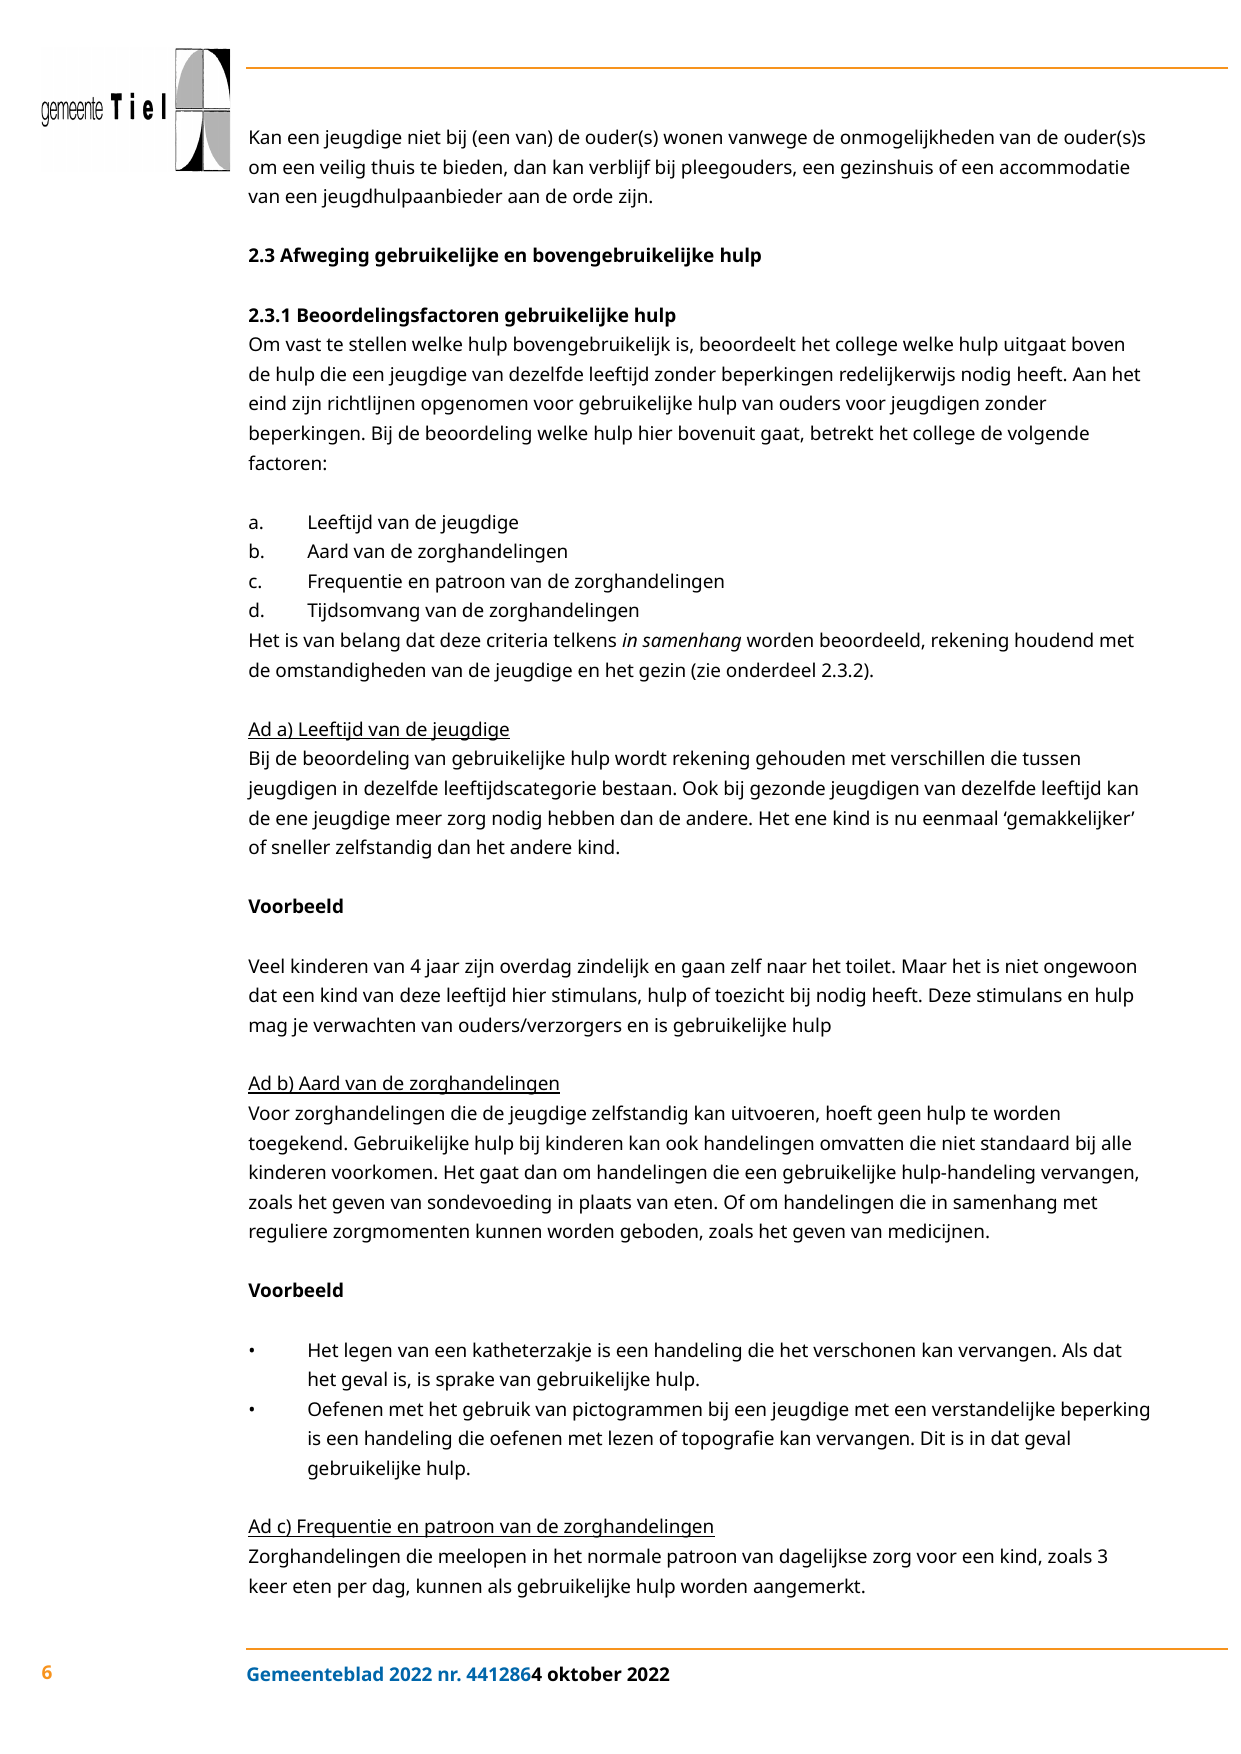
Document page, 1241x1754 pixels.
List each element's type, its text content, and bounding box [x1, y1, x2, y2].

text Kan een jeugdige niet bij (een van) de ouder(s) wonen vanwege de onmogelijkheden van de ouder(s)s om een veilig thuis te bieden, dan kan verblijf bij pleegouders, een gezinshuis of een accommodatie van een jeugdhulpaanbieder aan de orde zijn. [248, 124, 1152, 209]
picture [41, 47, 231, 172]
table_header Voorbeeld Veel kinderen van 4 jaar zijn overdag zindelijk en gaan zelf naar het toilet. Maar het is niet ongewoon dat een kind van deze leeftijd hier stimulans, hulp of toezicht bij nodig heeft. Deze stimulans en hulp mag je verwachten van ouders/verzorgers en is gebruikelijke hulp [248, 894, 1152, 1038]
list Tijdsomvang van de zorghandelingen [248, 598, 1152, 623]
text 2.3 Afweging gebruikelijke en bovengebruikelijke hulp [248, 243, 1152, 268]
text Ad c) Frequentie en patroon van de zorghandelingen [248, 1514, 1152, 1539]
list Leeftijd van de jeugdige [248, 509, 1152, 535]
text Ad b) Aard van de zorghandelingen [248, 1071, 1152, 1096]
table_header Voorbeeld Het legen van een katheterzakje is een handeling die het verschonen kan vervangen. Als dat het geval is, is sprake van gebruikelijke hulp. Oefenen met het gebruik van pictogrammen bij een jeugdige met een verstandelijke beperking is een handeling die oefenen met lezen of topografie kan vervangen. Dit is in dat geval gebruikelijke hulp. [248, 1278, 1152, 1481]
text 2.3.1 Beoordelingsfactoren gebruikelijke hulp [248, 302, 1152, 328]
text Bij de beoordeling van gebruikelijke hulp wordt rekening gehouden met verschillen die tussen jeugdigen in dezelfde leeftijdscategorie bestaan. Ook bij gezonde jeugdigen van dezelfde leeftijd kan de ene jeugdige meer zorg nodig hebben dan de andere. Het ene kind is nu eenmaal ‘gemakkelijker’ of sneller zelfstandig dan het andere kind. [248, 746, 1152, 860]
text Om vast te stellen welke hulp bovengebruikelijk is, beoordeelt het college welke hulp uitgaat boven de hulp die een jeugdige van dezelfde leeftijd zonder beperkingen redelijkerwijs nodig heeft. Aan het eind zijn richtlijnen opgenomen voor gebruikelijke hulp van ouders voor jeugdigen zonder beperkingen. Bij de beoordeling welke hulp hier bovenuit gaat, betrekt het college de volgende factoren: [248, 331, 1152, 476]
list Frequentie en patroon van de zorghandelingen [248, 568, 1152, 594]
text Ad a) Leeftijd van de jeugdige [248, 716, 1152, 742]
text Voor zorghandelingen die de jeugdige zelfstandig kan uitvoeren, hoeft geen hulp te worden toegekend. Gebruikelijke hulp bij kinderen kan ook handelingen omvatten die niet standaard bij alle kinderen voorkomen. Het gaat dan om handelingen die een gebruikelijke hulp-handeling vervangen, zoals het geven van sondevoeding in plaats van eten. Of om handelingen die in samenhang met reguliere zorgmomenten kunnen worden geboden, zoals het geven van medicijnen. [248, 1100, 1152, 1244]
list Aard van de zorghandelingen [248, 538, 1152, 564]
text Het is van belang dat deze criteria telkens in samenhang worden beoordeeld, rekening houdend met de omstandigheden van de jeugdige en het gezin (zie onderdeel 2.3.2). [248, 627, 1152, 683]
text Zorghandelingen die meelopen in het normale patroon van dagelijkse zorg voor een kind, zoals 3 keer eten per dag, kunnen als gebruikelijke hulp worden aangemerkt. [248, 1543, 1152, 1599]
